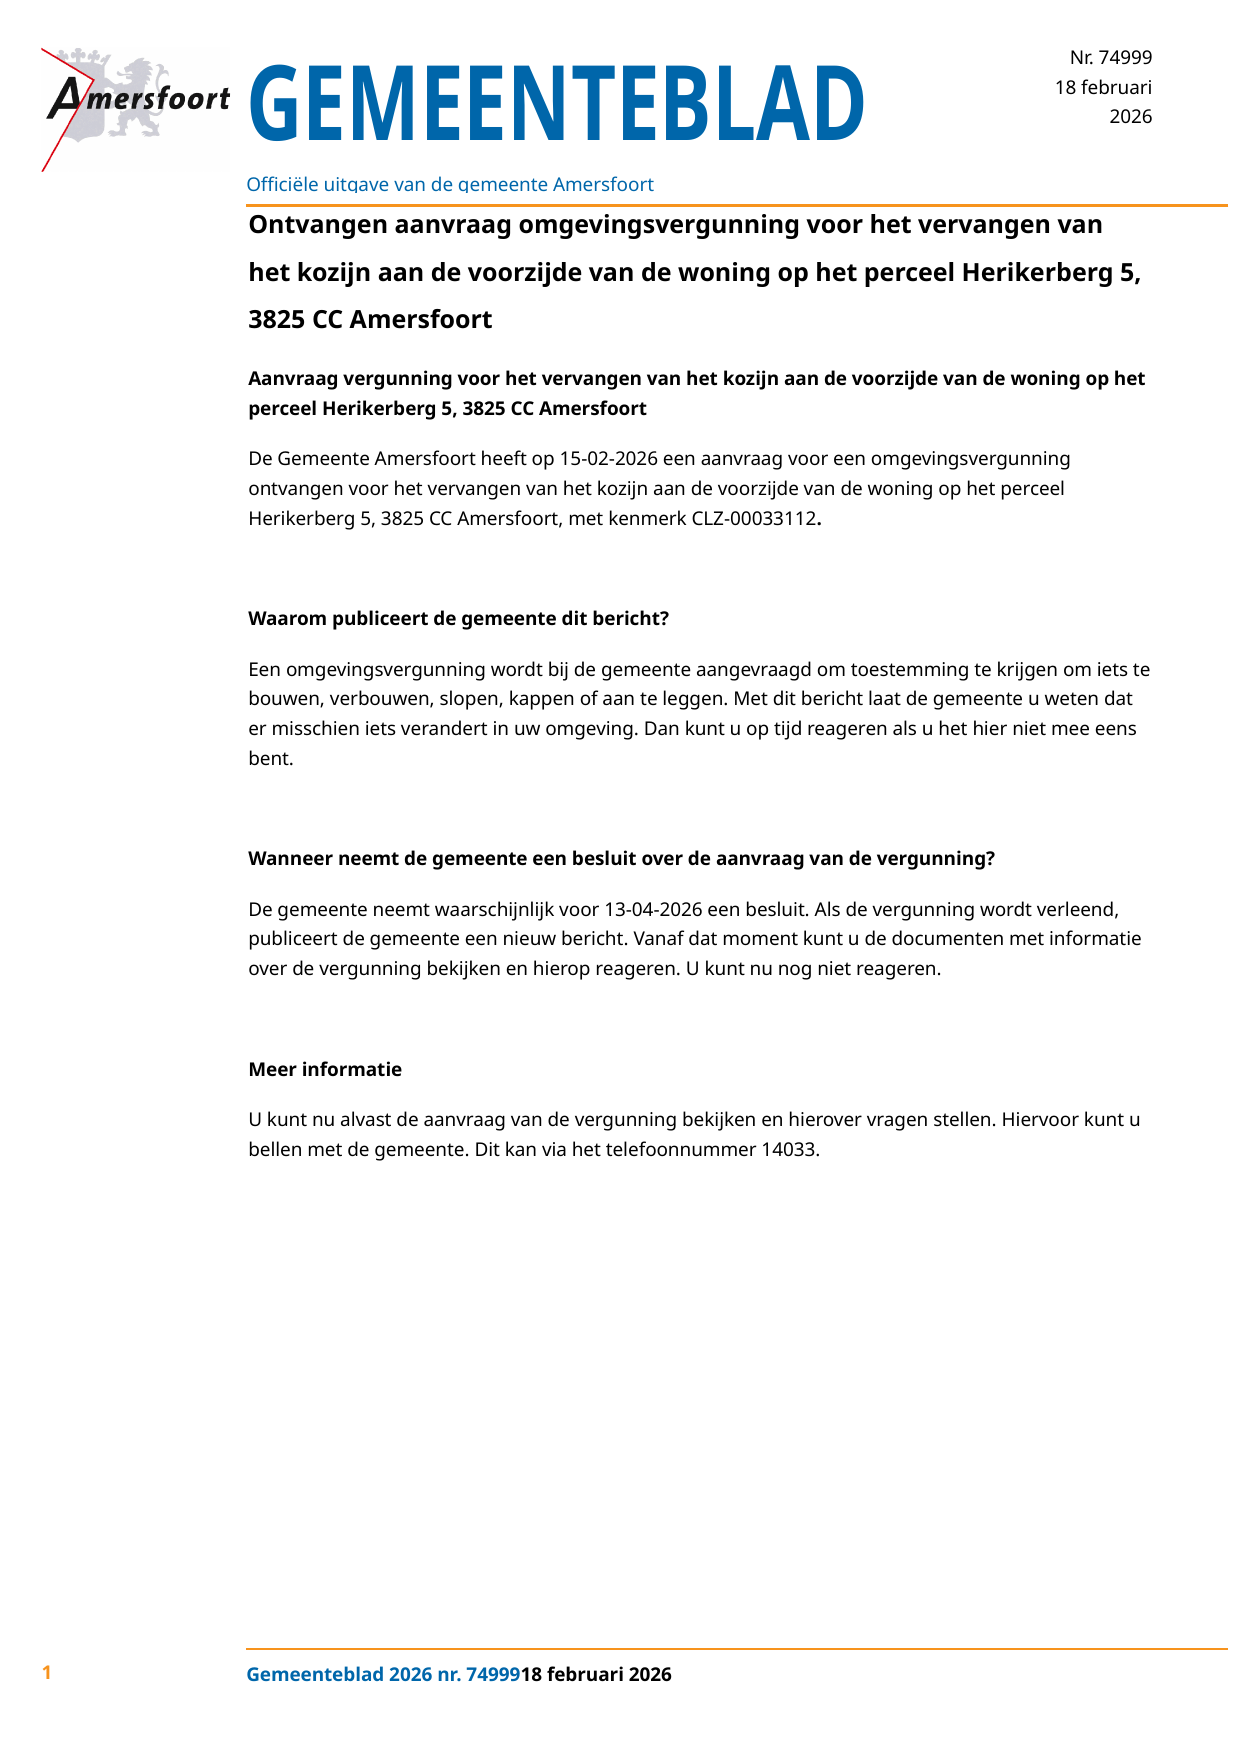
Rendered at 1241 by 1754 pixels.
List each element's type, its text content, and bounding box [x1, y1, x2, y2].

text Waarom publiceert de gemeente dit bericht? [248, 606, 1152, 631]
text Aanvraag vergunning voor het vervangen van het kozijn aan de voorzijde van de woning op het perceel Herikerberg 5, 3825 CC Amersfoort [248, 366, 1152, 421]
text Ontvangen aanvraag omgevingsvergunning voor het vervangen van het kozijn aan de voorzijde van de woning op het perceel Herikerberg 5, 3825 CC Amersfoort [248, 207, 1152, 336]
text De gemeente neemt waarschijnlijk voor 13-04-2026 een besluit. Als de vergunning wordt verleend, publiceert de gemeente een nieuw bericht. Vanaf dat moment kunt u de documenten met informatie over de vergunning bekijken en hierop reageren. U kunt nu nog niet reageren. [248, 896, 1152, 981]
text Wanneer neemt de gemeente een besluit over de aanvraag van de vergunning? [248, 846, 1152, 871]
text Meer informatie [248, 1056, 1152, 1082]
text De Gemeente Amersfoort heeft op 15-02-2026 een aanvraag voor een omgevingsvergunning ontvangen voor het vervangen van het kozijn aan de voorzijde van de woning op het perceel Herikerberg 5, 3825 CC Amersfoort, met kenmerk CLZ-00033112. [248, 446, 1152, 530]
picture [41, 47, 231, 172]
text Een omgevingsvergunning wordt bij de gemeente aangevraagd om toestemming te krijgen om iets te bouwen, verbouwen, slopen, kappen of aan te leggen. Met dit bericht laat de gemeente u weten dat er misschien iets verandert in uw omgeving. Dan kunt u op tijd reageren als u het hier niet mee eens bent. [248, 656, 1152, 770]
text U kunt nu alvast de aanvraag van de vergunning bekijken en hierover vragen stellen. Hiervoor kunt u bellen met de gemeente. Dit kan via het telefoonnummer 14033. [248, 1106, 1152, 1162]
